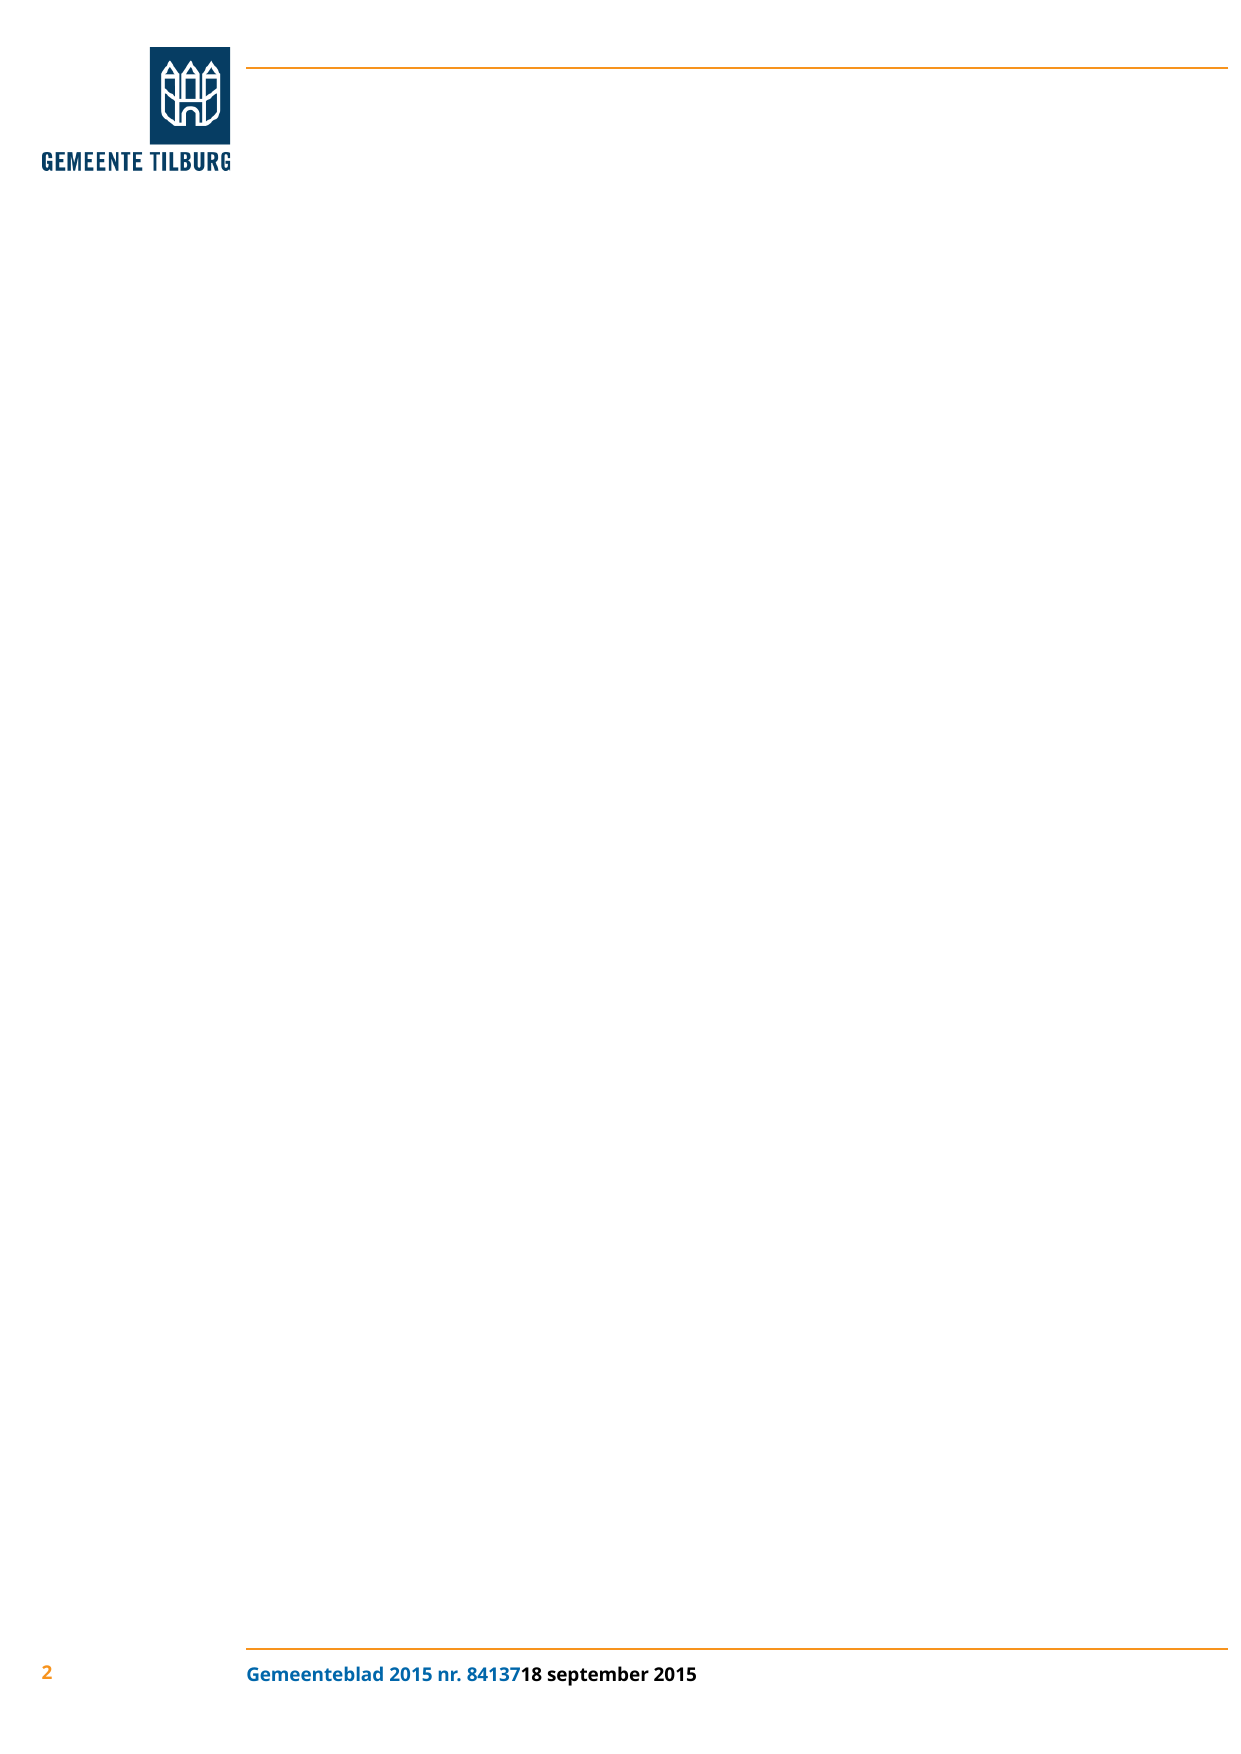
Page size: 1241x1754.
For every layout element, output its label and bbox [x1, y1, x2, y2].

picture [41, 47, 231, 172]
